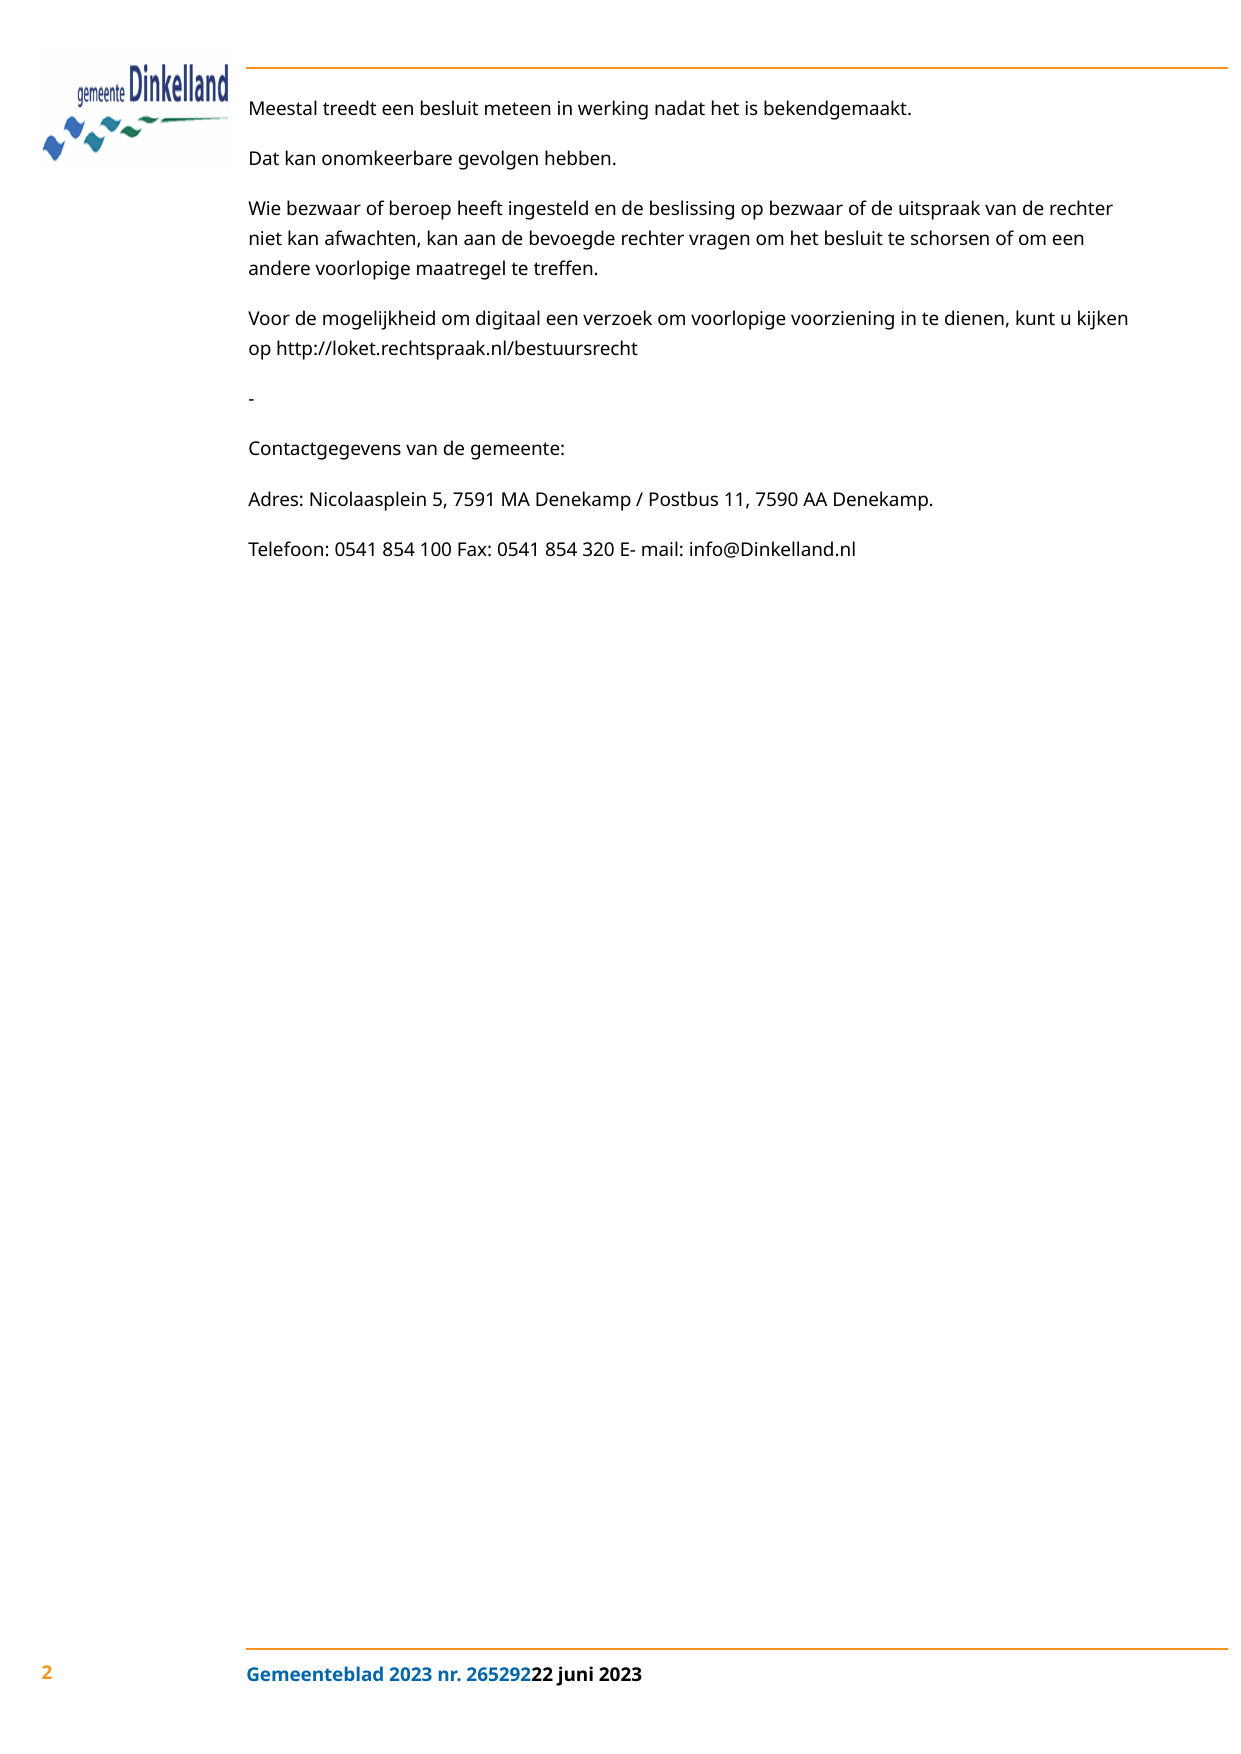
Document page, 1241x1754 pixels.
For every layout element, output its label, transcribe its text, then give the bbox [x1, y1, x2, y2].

text Wie bezwaar of beroep heeft ingesteld en de beslissing op bezwaar of de uitspraak van de rechter niet kan afwachten, kan aan de bevoegde rechter vragen om het besluit te schorsen of om een andere voorlopige maatregel te treffen. [248, 196, 1152, 281]
text - [248, 385, 1152, 411]
text Adres: Nicolaasplein 5, 7591 MA Denekamp / Postbus 11, 7590 AA Denekamp. [248, 486, 1152, 512]
text Meestal treedt een besluit meteen in werking nadat het is bekendgemaakt. [248, 95, 1152, 121]
text Voor de mogelijkheid om digitaal een verzoek om voorlopige voorziening in te dienen, kunt u kijken op http://loket.rechtspraak.nl/bestuursrecht [248, 305, 1152, 361]
text Telefoon: 0541 854 100 Fax: 0541 854 320 E- mail: info@Dinkelland.nl [248, 536, 1152, 562]
text Contactgegevens van de gemeente: [248, 436, 1152, 461]
text Dat kan onomkeerbare gevolgen hebben. [248, 145, 1152, 171]
picture [41, 47, 231, 172]
